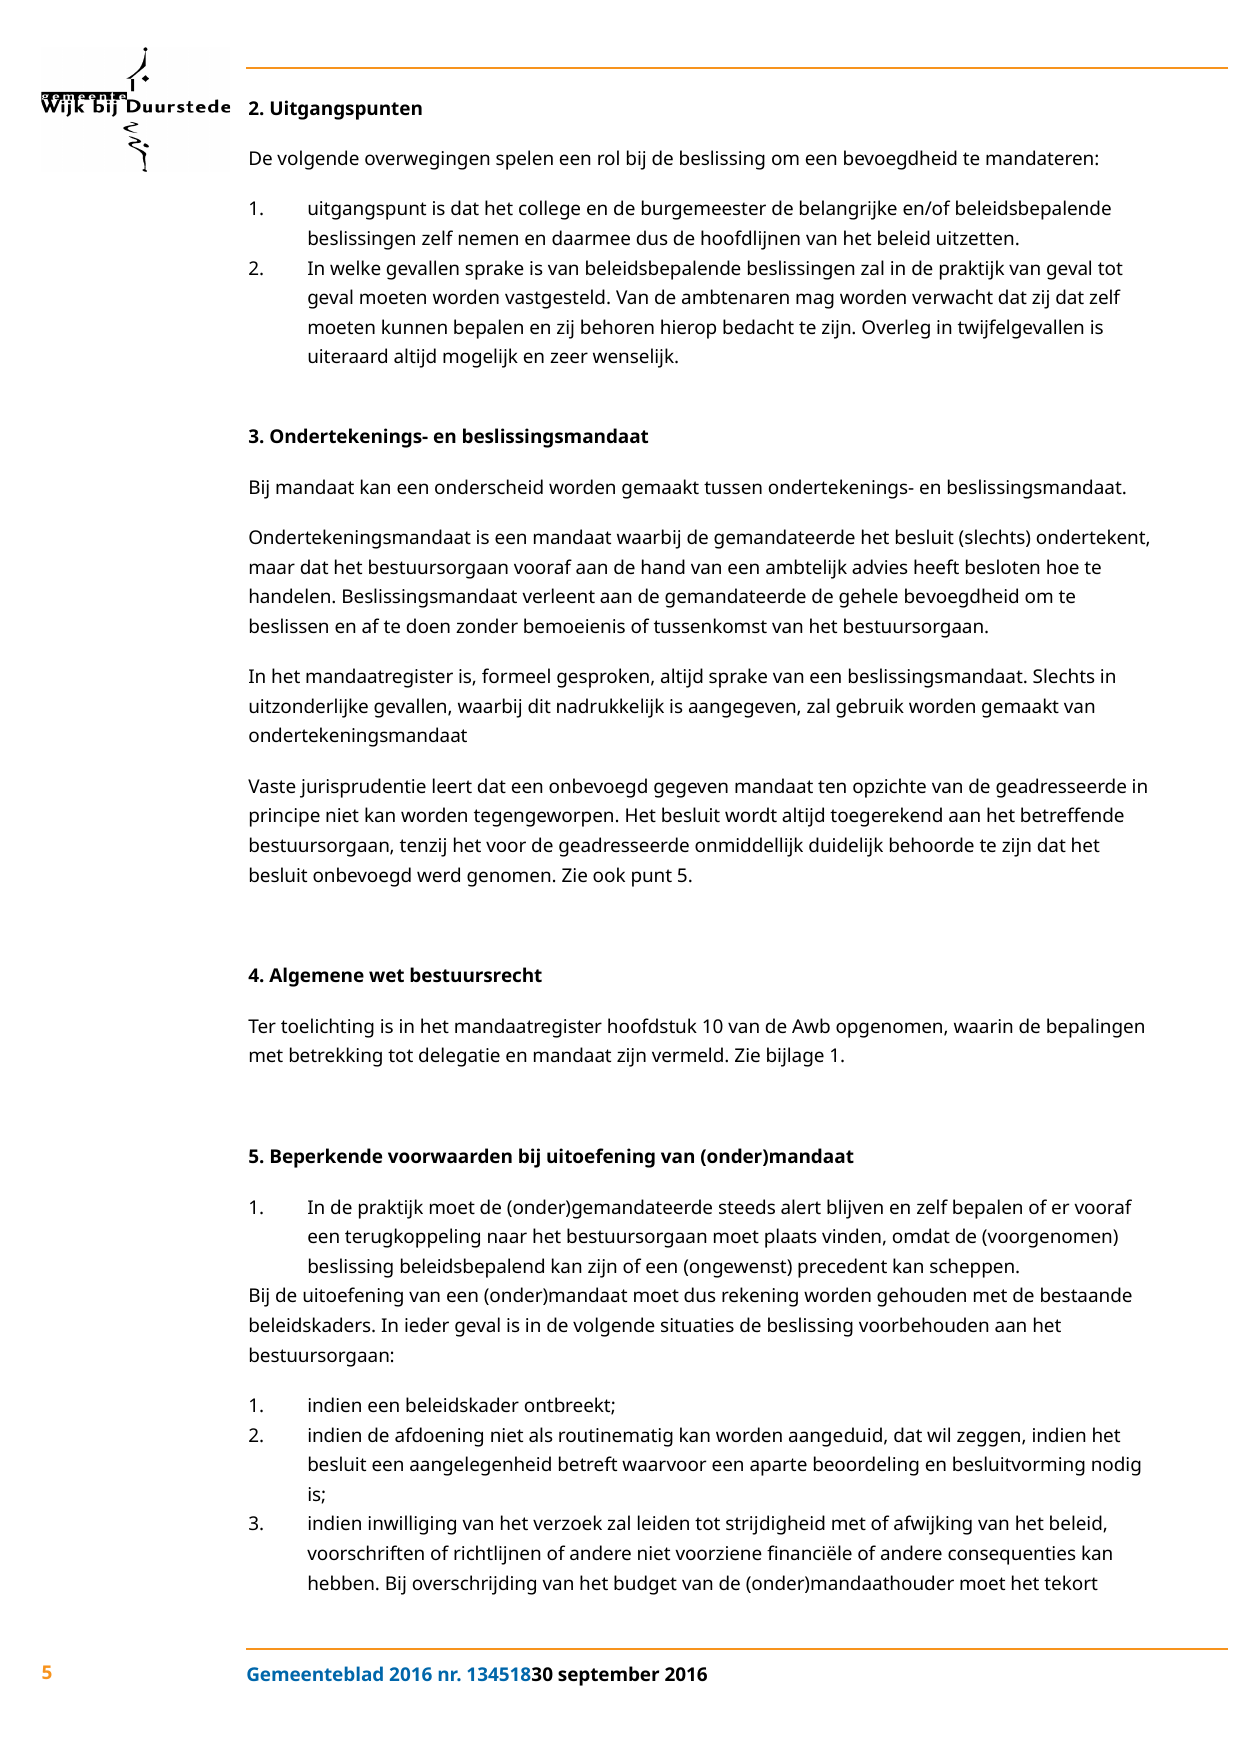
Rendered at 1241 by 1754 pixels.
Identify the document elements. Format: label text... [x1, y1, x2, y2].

list uitgangspunt is dat het college en de burgemeester de belangrijke en/of beleidsbepalende beslis­singen zelf nemen en daarmee dus de hoofdlijnen van het beleid uit­zetten. [248, 196, 1152, 251]
text Ondertekeningsmandaat is een mandaat waarbij de gemandateerde het besluit (slechts) ondertekent, maar dat het bestuursorgaan vooraf aan de hand van een ambtelijk advies heeft besloten hoe te handelen. Beslissingsmandaat verleent aan de gemandateerde de gehele be­voegd­heid om te beslissen en af te doen zonder bemoeienis of tussenkomst van het bestuursorgaan. [248, 524, 1152, 639]
text De volgende overwegingen spelen een rol bij de beslis­sing om een bevoegdheid te mandateren: [248, 145, 1152, 171]
list In welke gevallen sprake is van beleidsbepalende beslissingen zal in de praktijk van geval tot geval moeten worden vastgesteld. Van de ambtenaren mag worden verwacht dat zij dat zelf moeten kunnen bepalen en zij behoren hierop bedacht te zijn. Overleg in twijfelgevallen is uiteraard altijd mogelijk en zeer wenselijk. [248, 255, 1152, 369]
text 5. Beperkende voorwaarden bij uitoefening van (onder)mandaat [248, 1143, 1152, 1169]
list In de praktijk moet de (onder)gemandateerde steeds alert blijven en zelf bepalen of er vooraf een terugkoppeling naar het bestuursorgaan moet plaats vinden, omdat de (voorgenomen) beslissing beleidsbepalend kan zijn of een (ongewenst) precedent kan scheppen. [248, 1194, 1152, 1279]
text 3. Ondertekenings- en beslissingsmandaat [248, 423, 1152, 449]
text Vaste jurisprudentie leert dat een onbevoegd gegeven mandaat ten opzichte van de geadresseerde in principe niet kan worden tegengeworpen. Het besluit wordt altijd toegerekend aan het betreffende bestuursorgaan, tenzij het voor de geadresseerde onmiddellijk duidelijk behoorde te zijn dat het besluit onbevoegd werd genomen. Zie ook punt 5. [248, 773, 1152, 888]
text Ter toelichting is in het mandaatregister hoofdstuk 10 van de Awb opgenomen, waarin de bepalingen met betrekking tot delegatie en mandaat zijn vermeld. Zie bijlage 1. [248, 1013, 1152, 1068]
text 4. Algemene wet bestuursrecht [248, 963, 1152, 988]
text Bij de uitoefening van een (onder)mandaat moet dus rekening worden gehouden met de bestaande beleidskaders. In ieder geval is in de volgende situaties de beslis­sing voorbehouden aan het bestuursorgaan: [248, 1283, 1152, 1368]
text 2. Uitgangspunten [248, 95, 1152, 121]
picture [41, 47, 231, 172]
list indien inwilliging van het verzoek zal leiden tot strij­digheid met of afwijking van het beleid, voorschriften of richtlijnen of andere niet voorziene financiële of andere consequenties kan hebben. Bij overschrijding van het budget van de (onder)mandaathouder moet het tekort [248, 1511, 1152, 1596]
list indien een beleidskader ontbreekt; [248, 1392, 1152, 1418]
list indien de afdoening niet als routinematig kan worden aange­duid, dat wil zeggen, indien het besluit een aangelegenheid betreft waar­voor een aparte beoordeling en besluitvorming nodig is; [248, 1422, 1152, 1507]
text In het mandaatregister is, formeel gesproken, altijd sprake van een beslissingsmandaat. Slechts in uitzonderlijke gevallen, waarbij dit nadrukkelijk is aangegeven, zal gebruik worden gemaakt van ondertekeningsmandaat [248, 663, 1152, 748]
text Bij mandaat kan een onderscheid worden gemaakt tussen onderte­kenings- en beslissingsmandaat. [248, 474, 1152, 500]
